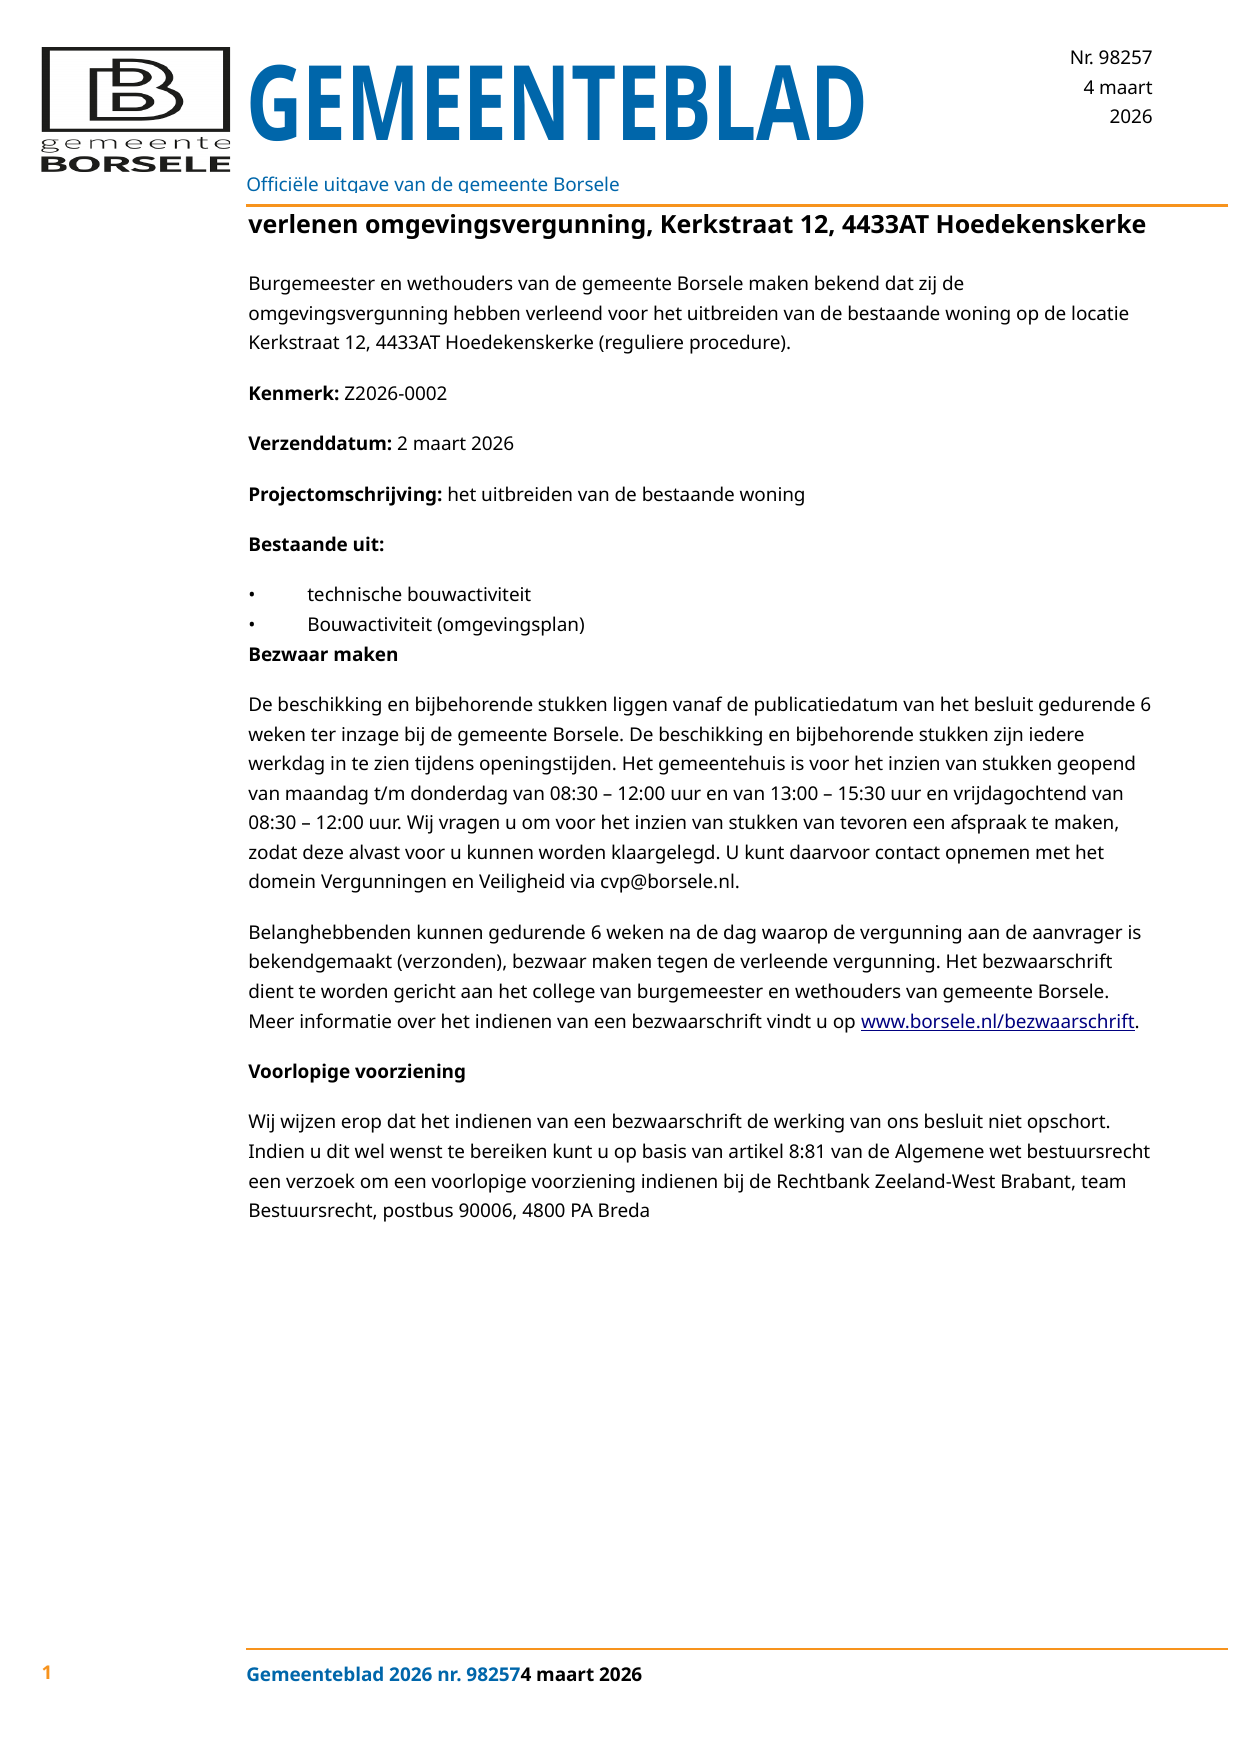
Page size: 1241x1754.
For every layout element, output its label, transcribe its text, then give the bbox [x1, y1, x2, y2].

text Voorlopige voorziening [248, 1058, 1152, 1084]
text Kenmerk: Z2026-0002 [248, 380, 1152, 406]
text Projectomschrijving: het uitbreiden van de bestaande woning [248, 481, 1152, 506]
text Burgemeester en wethouders van de gemeente Borsele maken bekend dat zij de omgevingsvergunning hebben verleend voor het uitbreiden van de bestaande woning op de locatie Kerkstraat 12, 4433AT Hoedekenskerke (reguliere procedure). [248, 270, 1152, 355]
text Bezwaar maken [248, 641, 1152, 666]
text Verzenddatum: 2 maart 2026 [248, 430, 1152, 456]
list Bouwactiviteit (omgevingsplan) [248, 611, 1152, 637]
picture [41, 47, 231, 172]
text Bestaande uit: [248, 531, 1152, 557]
text verlenen omgevingsvergunning, Kerkstraat 12, 4433AT Hoedekenskerke [248, 207, 1152, 241]
text Wij wijzen erop dat het indienen van een bezwaarschrift de werking van ons besluit niet opschort. Indien u dit wel wenst te bereiken kunt u op basis van artikel 8:81 van de Algemene wet bestuursrecht een verzoek om een voorlopige voorziening indienen bij de Rechtbank Zeeland-West Brabant, team Bestuursrecht, postbus 90006, 4800 PA Breda [248, 1109, 1152, 1223]
text Belanghebbenden kunnen gedurende 6 weken na de dag waarop de vergunning aan de aanvrager is bekendgemaakt (verzonden), bezwaar maken tegen de verleende vergunning. Het bezwaarschrift dient te worden gericht aan het college van burgemeester en wethouders van gemeente Borsele. Meer informatie over het indienen van een bezwaarschrift vindt u op www.borsele.nl/bezwaarschrift. [248, 919, 1152, 1033]
text De beschikking en bijbehorende stukken liggen vanaf de publicatiedatum van het besluit gedurende 6 weken ter inzage bij de gemeente Borsele. De beschikking en bijbehorende stukken zijn iedere werkdag in te zien tijdens openingstijden. Het gemeentehuis is voor het inzien van stukken geopend van maandag t/m donderdag van 08:30 – 12:00 uur en van 13:00 – 15:30 uur en vrijdagochtend van 08:30 – 12:00 uur. Wij vragen u om voor het inzien van stukken van tevoren een afspraak te maken, zodat deze alvast voor u kunnen worden klaargelegd. U kunt daarvoor contact opnemen met het domein Vergunningen en Veiligheid via cvp@borsele.nl. [248, 691, 1152, 894]
list technische bouwactiviteit [248, 582, 1152, 607]
